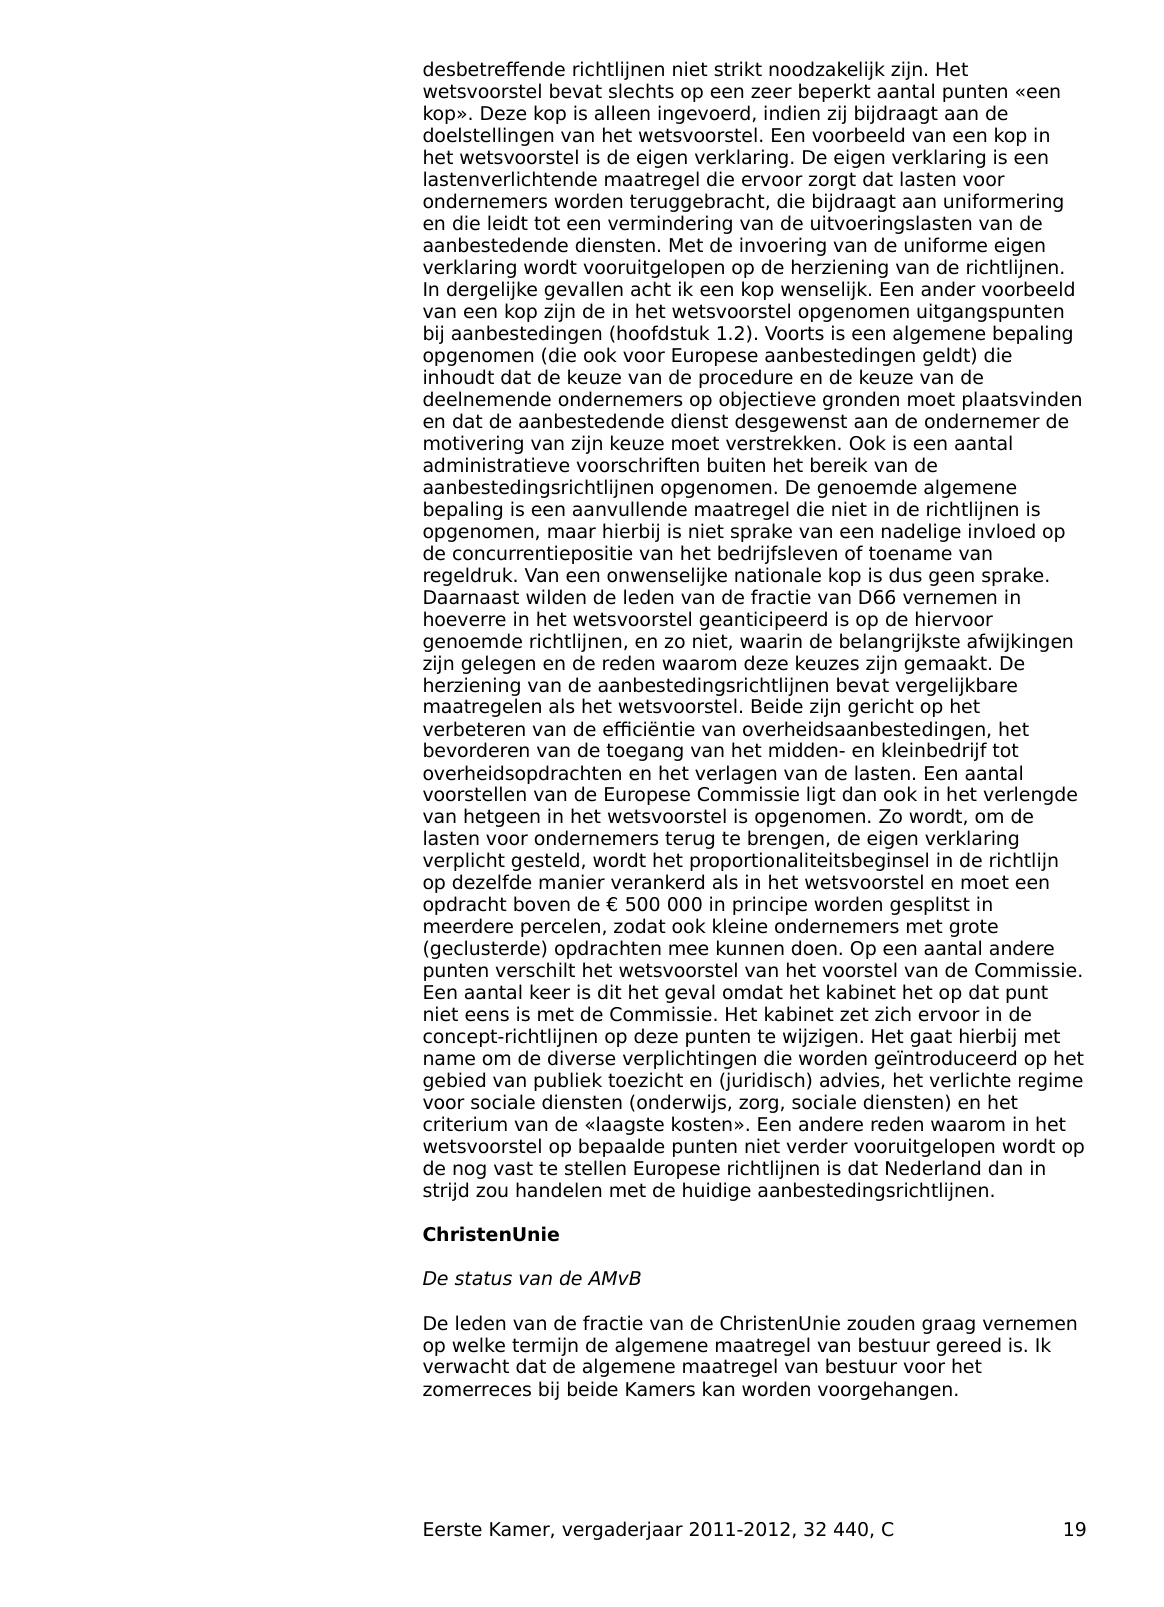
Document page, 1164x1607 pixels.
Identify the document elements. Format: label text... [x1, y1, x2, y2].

subtitle De status van de AMvB [422, 1268, 1087, 1290]
text desbetreffende richtlijnen niet strikt noodzakelijk zijn. Het wetsvoorstel bevat slechts op een zeer beperkt aantal punten «een kop». Deze kop is alleen ingevoerd, indien zij bijdraagt aan de doelstellingen van het wetsvoorstel. Een voorbeeld van een kop in het wetsvoorstel is de eigen verklaring. De eigen verklaring is een lastenverlichtende maatregel die ervoor zorgt dat lasten voor ondernemers worden teruggebracht, die bijdraagt aan uniformering en die leidt tot een vermindering van de uitvoeringslasten van de aanbestedende diensten. Met de invoering van de uniforme eigen verklaring wordt vooruitgelopen op de herziening van de richtlijnen. In dergelijke gevallen acht ik een kop wenselijk. Een ander voorbeeld van een kop zijn de in het wetsvoorstel opgenomen uitgangspunten bij aanbestedingen (hoofdstuk 1.2). Voorts is een algemene bepaling opgenomen (die ook voor Europese aanbestedingen geldt) die inhoudt dat de keuze van de procedure en de keuze van de deelnemende ondernemers op objectieve gronden moet plaatsvinden en dat de aanbestedende dienst desgewenst aan de ondernemer de motivering van zijn keuze moet verstrekken. Ook is een aantal administratieve voorschriften buiten het bereik van de aanbestedingsrichtlijnen opgenomen. De genoemde algemene bepaling is een aanvullende maatregel die niet in de richtlijnen is opgenomen, maar hierbij is niet sprake van een nadelige invloed op de concurrentiepositie van het bedrijfsleven of toename van regeldruk. Van een onwenselijke nationale kop is dus geen sprake. [422, 59, 1087, 587]
text De leden van de fractie van de ChristenUnie zouden graag vernemen op welke termijn de algemene maatregel van bestuur gereed is. Ik verwacht dat de algemene maatregel van bestuur voor het zomerreces bij beide Kamers kan worden voorgehangen. [422, 1312, 1087, 1400]
subtitle ChristenUnie [422, 1224, 1087, 1246]
text Daarnaast wilden de leden van de fractie van D66 vernemen in hoeverre in het wetsvoorstel geanticipeerd is op de hiervoor genoemde richtlijnen, en zo niet, waarin de belangrijkste afwijkingen zijn gelegen en de reden waarom deze keuzes zijn gemaakt. De herziening van de aanbestedingsrichtlijnen bevat vergelijkbare maatregelen als het wetsvoorstel. Beide zijn gericht op het verbeteren van de efficiëntie van overheidsaanbestedingen, het bevorderen van de toegang van het midden- en kleinbedrijf tot overheidsopdrachten en het verlagen van de lasten. Een aantal voorstellen van de Europese Commissie ligt dan ook in het verlengde van hetgeen in het wetsvoorstel is opgenomen. Zo wordt, om de lasten voor ondernemers terug te brengen, de eigen verklaring verplicht gesteld, wordt het proportionaliteitsbeginsel in de richtlijn op dezelfde manier verankerd als in het wetsvoorstel en moet een opdracht boven de € 500 000 in principe worden gesplitst in meerdere percelen, zodat ook kleine ondernemers met grote (geclusterde) opdrachten mee kunnen doen. Op een aantal andere punten verschilt het wetsvoorstel van het voorstel van de Commissie. Een aantal keer is dit het geval omdat het kabinet het op dat punt niet eens is met de Commissie. Het kabinet zet zich ervoor in de concept-richtlijnen op deze punten te wijzigen. Het gaat hierbij met name om de diverse verplichtingen die worden geïntroduceerd op het gebied van publiek toezicht en (juridisch) advies, het verlichte regime voor sociale diensten (onderwijs, zorg, sociale diensten) en het criterium van de «laagste kosten». Een andere reden waarom in het wetsvoorstel op bepaalde punten niet verder vooruitgelopen wordt op de nog vast te stellen Europese richtlijnen is dat Nederland dan in strijd zou handelen met de huidige aanbestedingsrichtlijnen. [422, 587, 1087, 1202]
